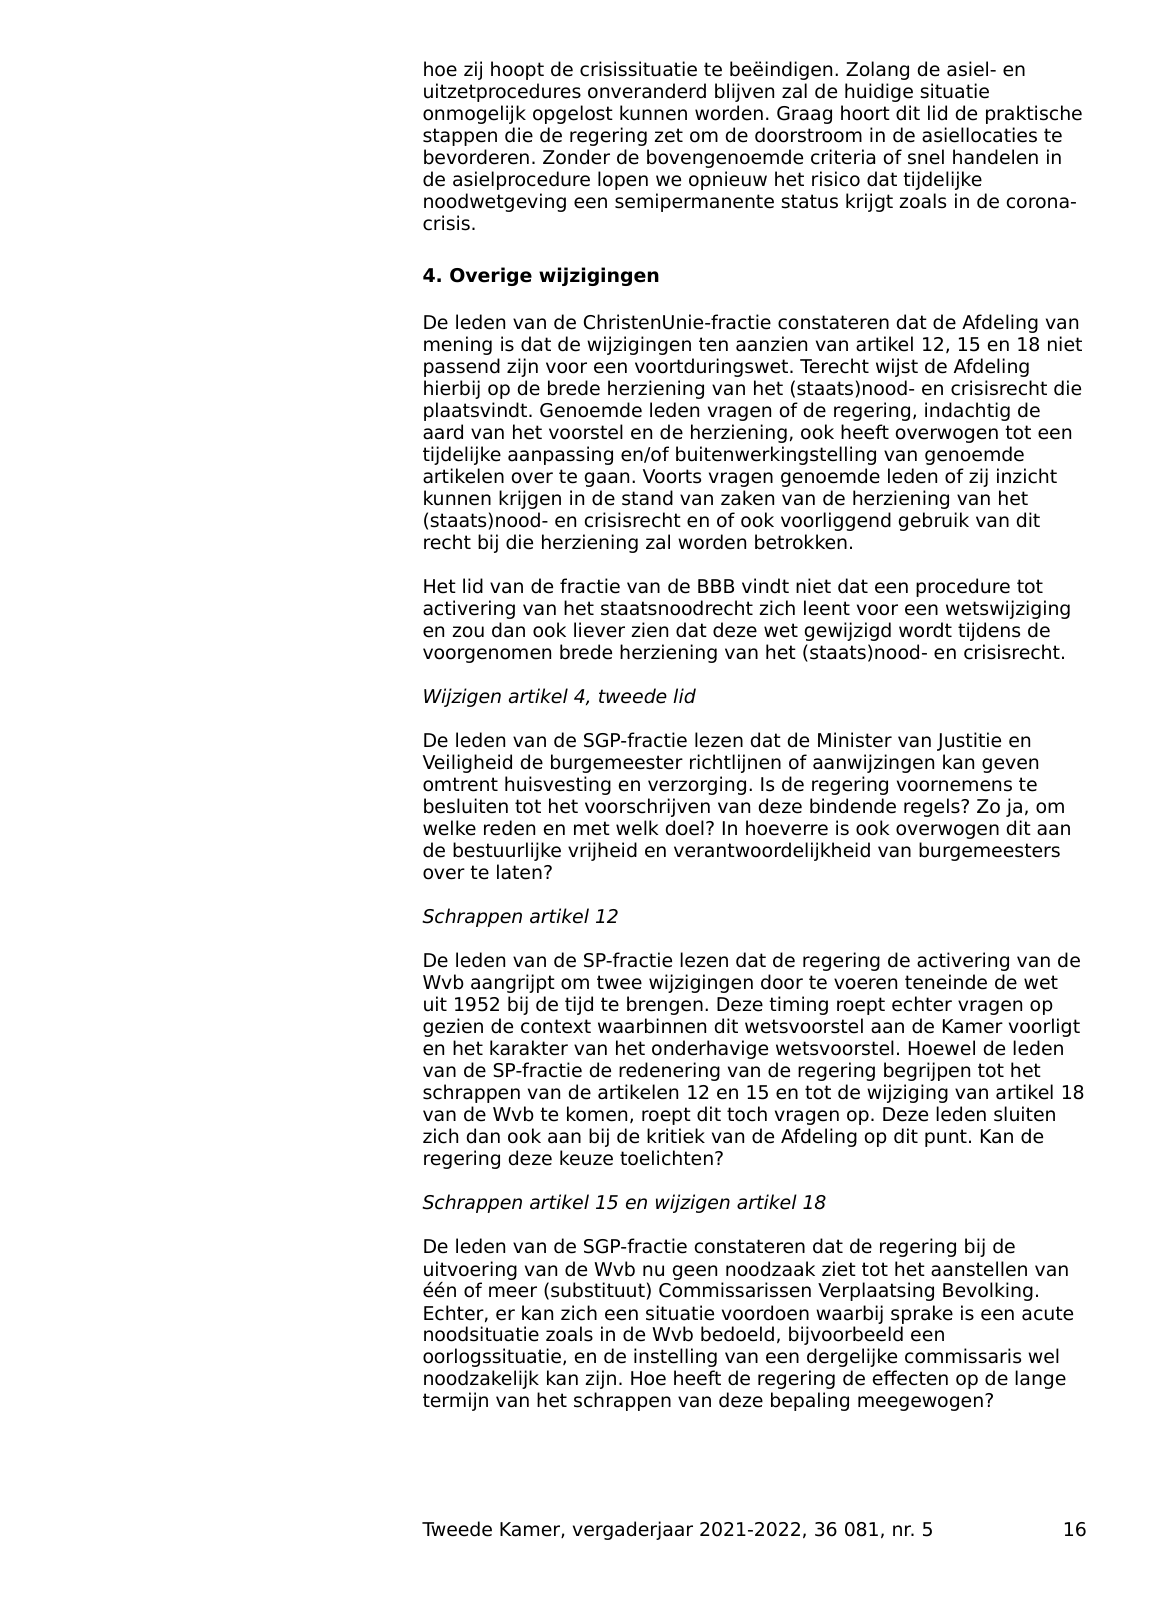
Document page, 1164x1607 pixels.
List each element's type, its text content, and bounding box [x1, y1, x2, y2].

subtitle Schrappen artikel 12 [422, 906, 1087, 928]
subtitle 4. Overige wijzigingen [422, 265, 1087, 287]
text De leden van de SGP-fractie constateren dat de regering bij de uitvoering van de Wvb nu geen noodzaak ziet tot het aanstellen van één of meer (substituut) Commissarissen Verplaatsing Bevolking. Echter, er kan zich een situatie voordoen waarbij sprake is een acute noodsituatie zoals in de Wvb bedoeld, bijvoorbeeld een oorlogssituatie, en de instelling van een dergelijke commissaris wel noodzakelijk kan zijn. Hoe heeft de regering de effecten op de lange termijn van het schrappen van deze bepaling meegewogen? [422, 1236, 1087, 1412]
text De leden van de ChristenUnie-fractie constateren dat de Afdeling van mening is dat de wijzigingen ten aanzien van artikel 12, 15 en 18 niet passend zijn voor een voortduringswet. Terecht wijst de Afdeling hierbij op de brede herziening van het (staats)nood- en crisisrecht die plaatsvindt. Genoemde leden vragen of de regering, indachtig de aard van het voorstel en de herziening, ook heeft overwogen tot een tijdelijke aanpassing en/of buitenwerkingstelling van genoemde artikelen over te gaan. Voorts vragen genoemde leden of zij inzicht kunnen krijgen in de stand van zaken van de herziening van het (staats)nood- en crisisrecht en of ook voorliggend gebruik van dit recht bij die herziening zal worden betrokken. [422, 312, 1087, 554]
text De leden van de SGP-fractie lezen dat de Minister van Justitie en Veiligheid de burgemeester richtlijnen of aanwijzingen kan geven omtrent huisvesting en verzorging. Is de regering voornemens te besluiten tot het voorschrijven van deze bindende regels? Zo ja, om welke reden en met welk doel? In hoeverre is ook overwogen dit aan de bestuurlijke vrijheid en verantwoordelijkheid van burgemeesters over te laten? [422, 730, 1087, 884]
text hoe zij hoopt de crisissituatie te beëindigen. Zolang de asiel- en uitzetprocedures onveranderd blijven zal de huidige situatie onmogelijk opgelost kunnen worden. Graag hoort dit lid de praktische stappen die de regering zet om de doorstroom in de asiellocaties te bevorderen. Zonder de bovengenoemde criteria of snel handelen in de asielprocedure lopen we opnieuw het risico dat tijdelijke noodwetgeving een semipermanente status krijgt zoals in de corona-crisis. [422, 59, 1087, 235]
subtitle Schrappen artikel 15 en wijzigen artikel 18 [422, 1192, 1087, 1214]
subtitle Wijzigen artikel 4, tweede lid [422, 686, 1087, 708]
text De leden van de SP-fractie lezen dat de regering de activering van de Wvb aangrijpt om twee wijzigingen door te voeren teneinde de wet uit 1952 bij de tijd te brengen. Deze timing roept echter vragen op gezien de context waarbinnen dit wetsvoorstel aan de Kamer voorligt en het karakter van het onderhavige wetsvoorstel. Hoewel de leden van de SP-fractie de redenering van de regering begrijpen tot het schrappen van de artikelen 12 en 15 en tot de wijziging van artikel 18 van de Wvb te komen, roept dit toch vragen op. Deze leden sluiten zich dan ook aan bij de kritiek van de Afdeling op dit punt. Kan de regering deze keuze toelichten? [422, 950, 1087, 1170]
text Het lid van de fractie van de BBB vindt niet dat een procedure tot activering van het staatsnoodrecht zich leent voor een wetswijziging en zou dan ook liever zien dat deze wet gewijzigd wordt tijdens de voorgenomen brede herziening van het (staats)nood- en crisisrecht. [422, 576, 1087, 664]
